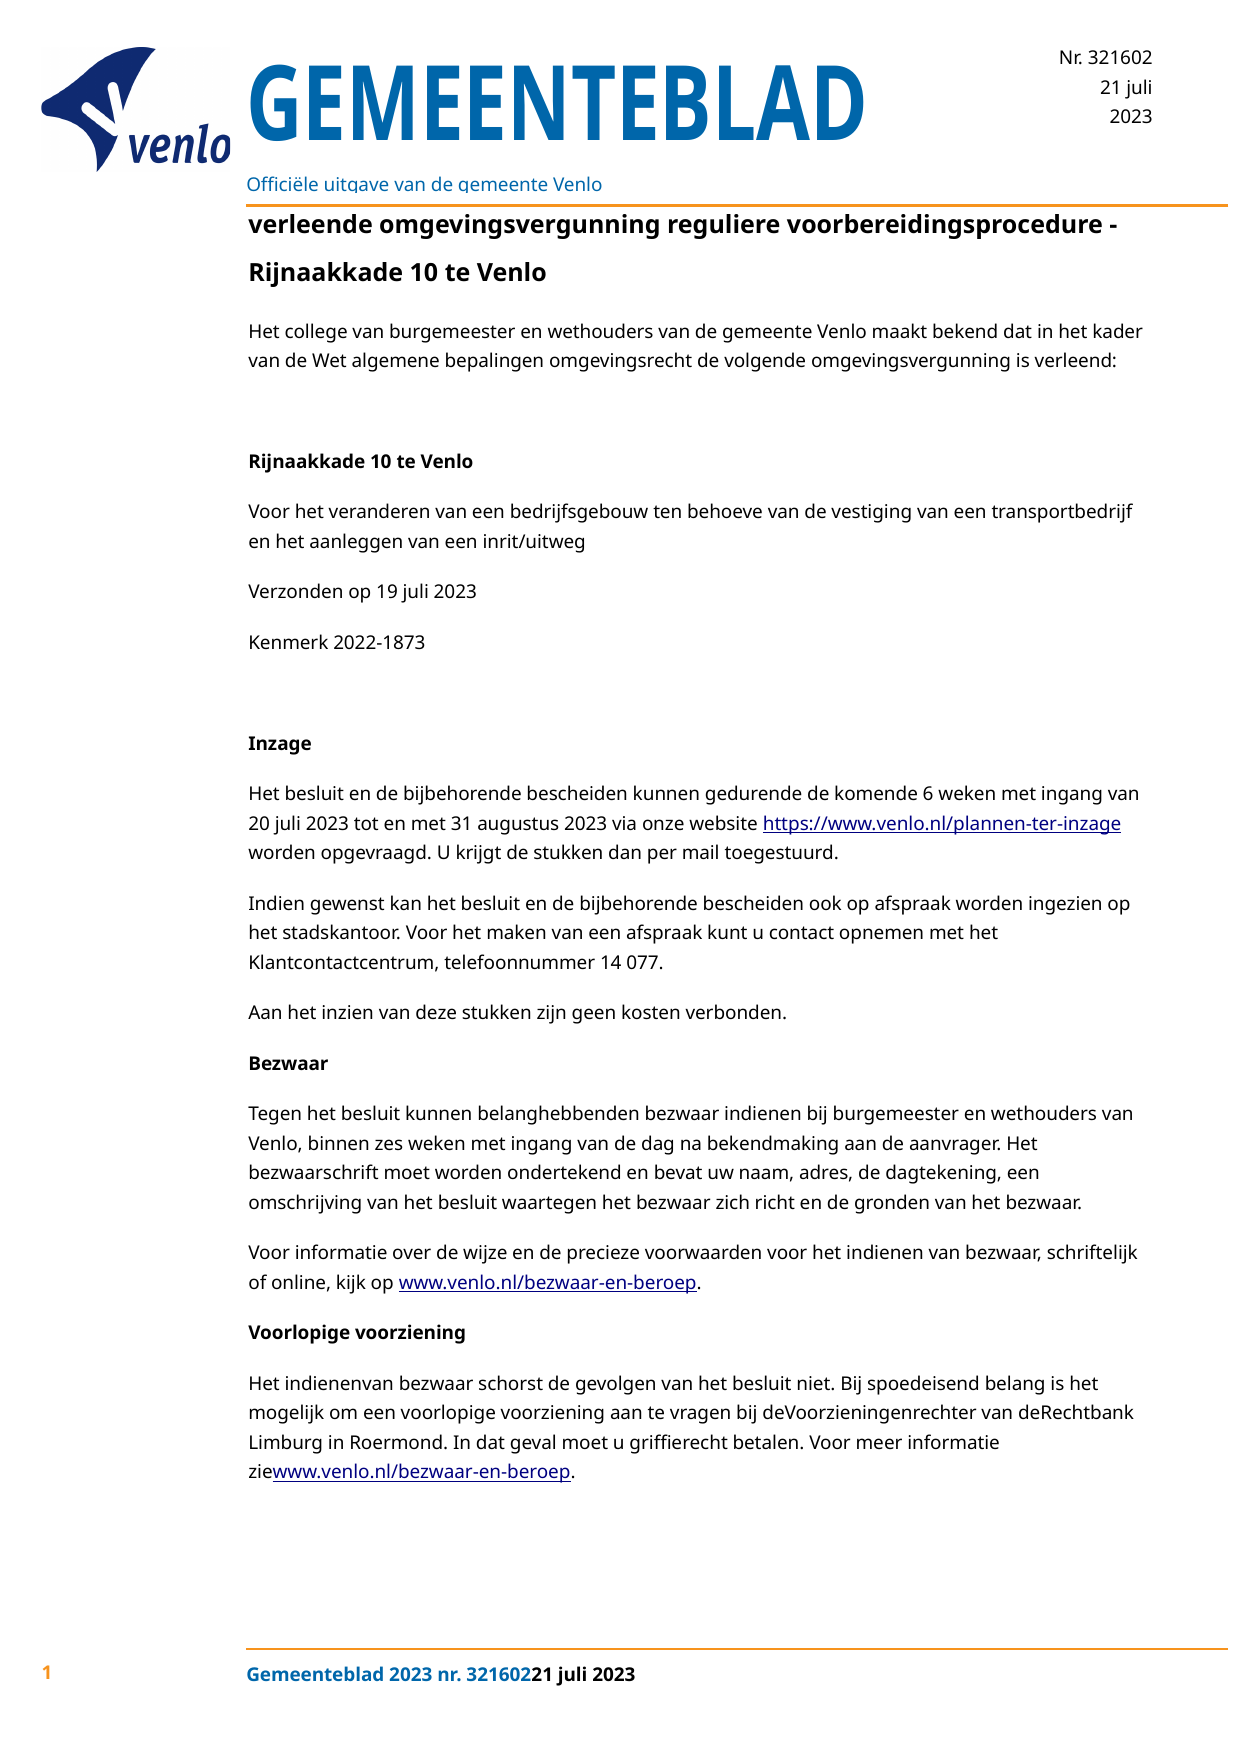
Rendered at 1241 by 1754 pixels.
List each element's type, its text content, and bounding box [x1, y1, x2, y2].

picture [41, 47, 231, 172]
text Rijnaakkade 10 te Venlo [248, 448, 1152, 474]
text Verzonden op 19 juli 2023 [248, 579, 1152, 604]
text Kenmerk 2022-1873 [248, 629, 1152, 655]
text Het indienenvan bezwaar schorst de gevolgen van het besluit niet. Bij spoedeisend belang is het mogelijk om een voorlopige voorziening aan te vragen bij deVoorzieningenrechter van deRechtbank Limburg in Roermond. In dat geval moet u griffierecht betalen. Voor meer informatie ziewww.venlo.nl/bezwaar-en-beroep. [248, 1370, 1152, 1484]
text Tegen het besluit kunnen belanghebbenden bezwaar indienen bij burgemeester en wethouders van Venlo, binnen zes weken met ingang van de dag na bekendmaking aan de aanvrager. Het bezwaarschrift moet worden ondertekend en bevat uw naam, adres, de dagtekening, een omschrijving van het besluit waartegen het bezwaar zich richt en de gronden van het bezwaar. [248, 1100, 1152, 1215]
text Inzage [248, 730, 1152, 756]
text Het college van burgemeester en wethouders van de gemeente Venlo maakt bekend dat in het kader van de Wet algemene bepalingen omgevingsrecht de volgende omgevingsvergunning is verleend: [248, 318, 1152, 373]
text Voorlopige voorziening [248, 1319, 1152, 1345]
text Aan het inzien van deze stukken zijn geen kosten verbonden. [248, 999, 1152, 1025]
text Voor het veranderen van een bedrijfsgebouw ten behoeve van de vestiging van een transportbedrijf en het aanleggen van een inrit/uitweg [248, 499, 1152, 554]
text Indien gewenst kan het besluit en de bijbehorende bescheiden ook op afspraak worden ingezien op het stadskantoor. Voor het maken van een afspraak kunt u contact opnemen met het Klantcontactcentrum, telefoonnummer 14 077. [248, 890, 1152, 975]
text Bezwaar [248, 1050, 1152, 1076]
text verleende omgevingsvergunning reguliere voorbereidingsprocedure - Rijnaakkade 10 te Venlo [248, 207, 1152, 288]
text Voor informatie over de wijze en de precieze voorwaarden voor het indienen van bezwaar, schriftelijk of online, kijk op www.venlo.nl/bezwaar-en-beroep. [248, 1239, 1152, 1295]
text Het besluit en de bijbehorende bescheiden kunnen gedurende de komende 6 weken met ingang van 20 juli 2023 tot en met 31 augustus 2023 via onze website https://www.venlo.nl/plannen-ter-inzage worden opgevraagd. U krijgt de stukken dan per mail toegestuurd. [248, 780, 1152, 865]
